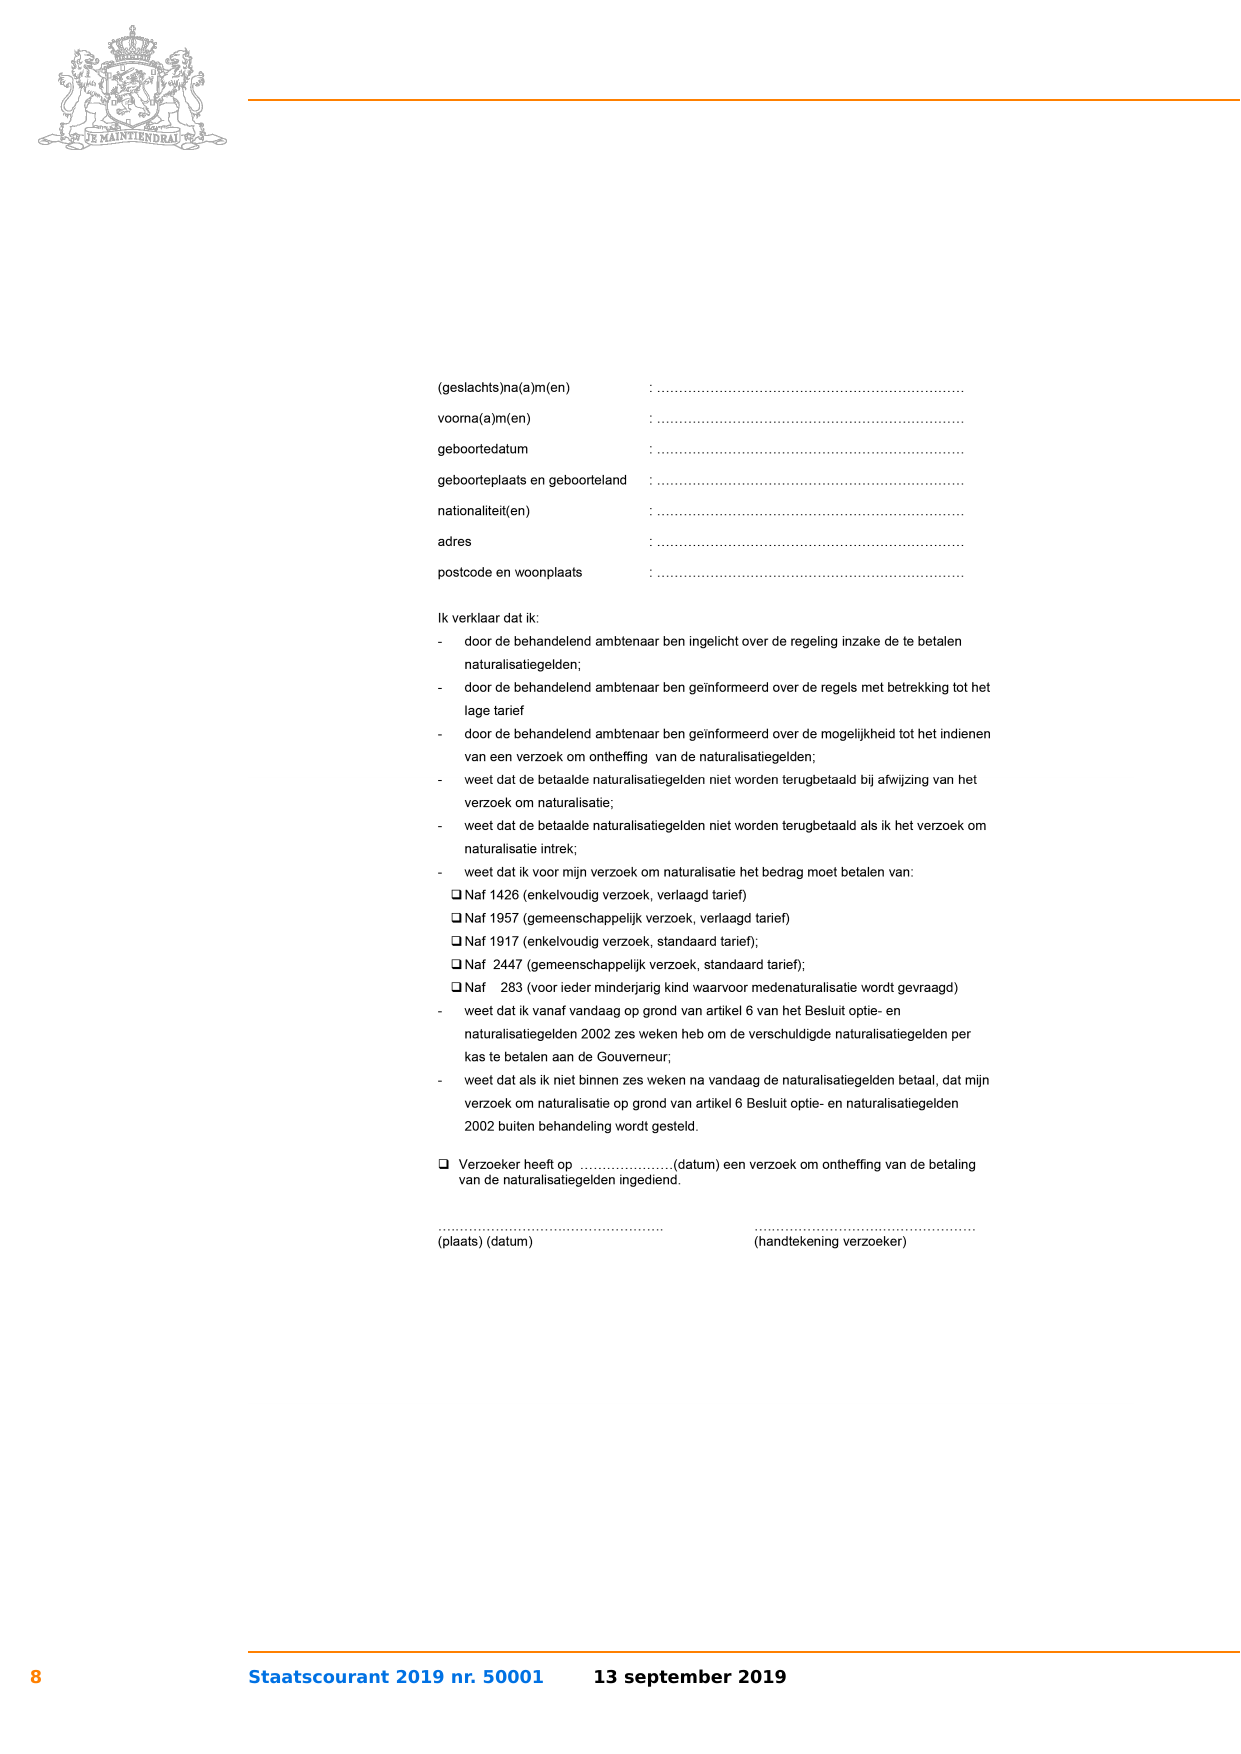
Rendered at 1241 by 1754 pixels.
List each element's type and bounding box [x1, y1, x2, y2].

picture [248, 151, 1134, 1404]
picture [38, 25, 227, 150]
